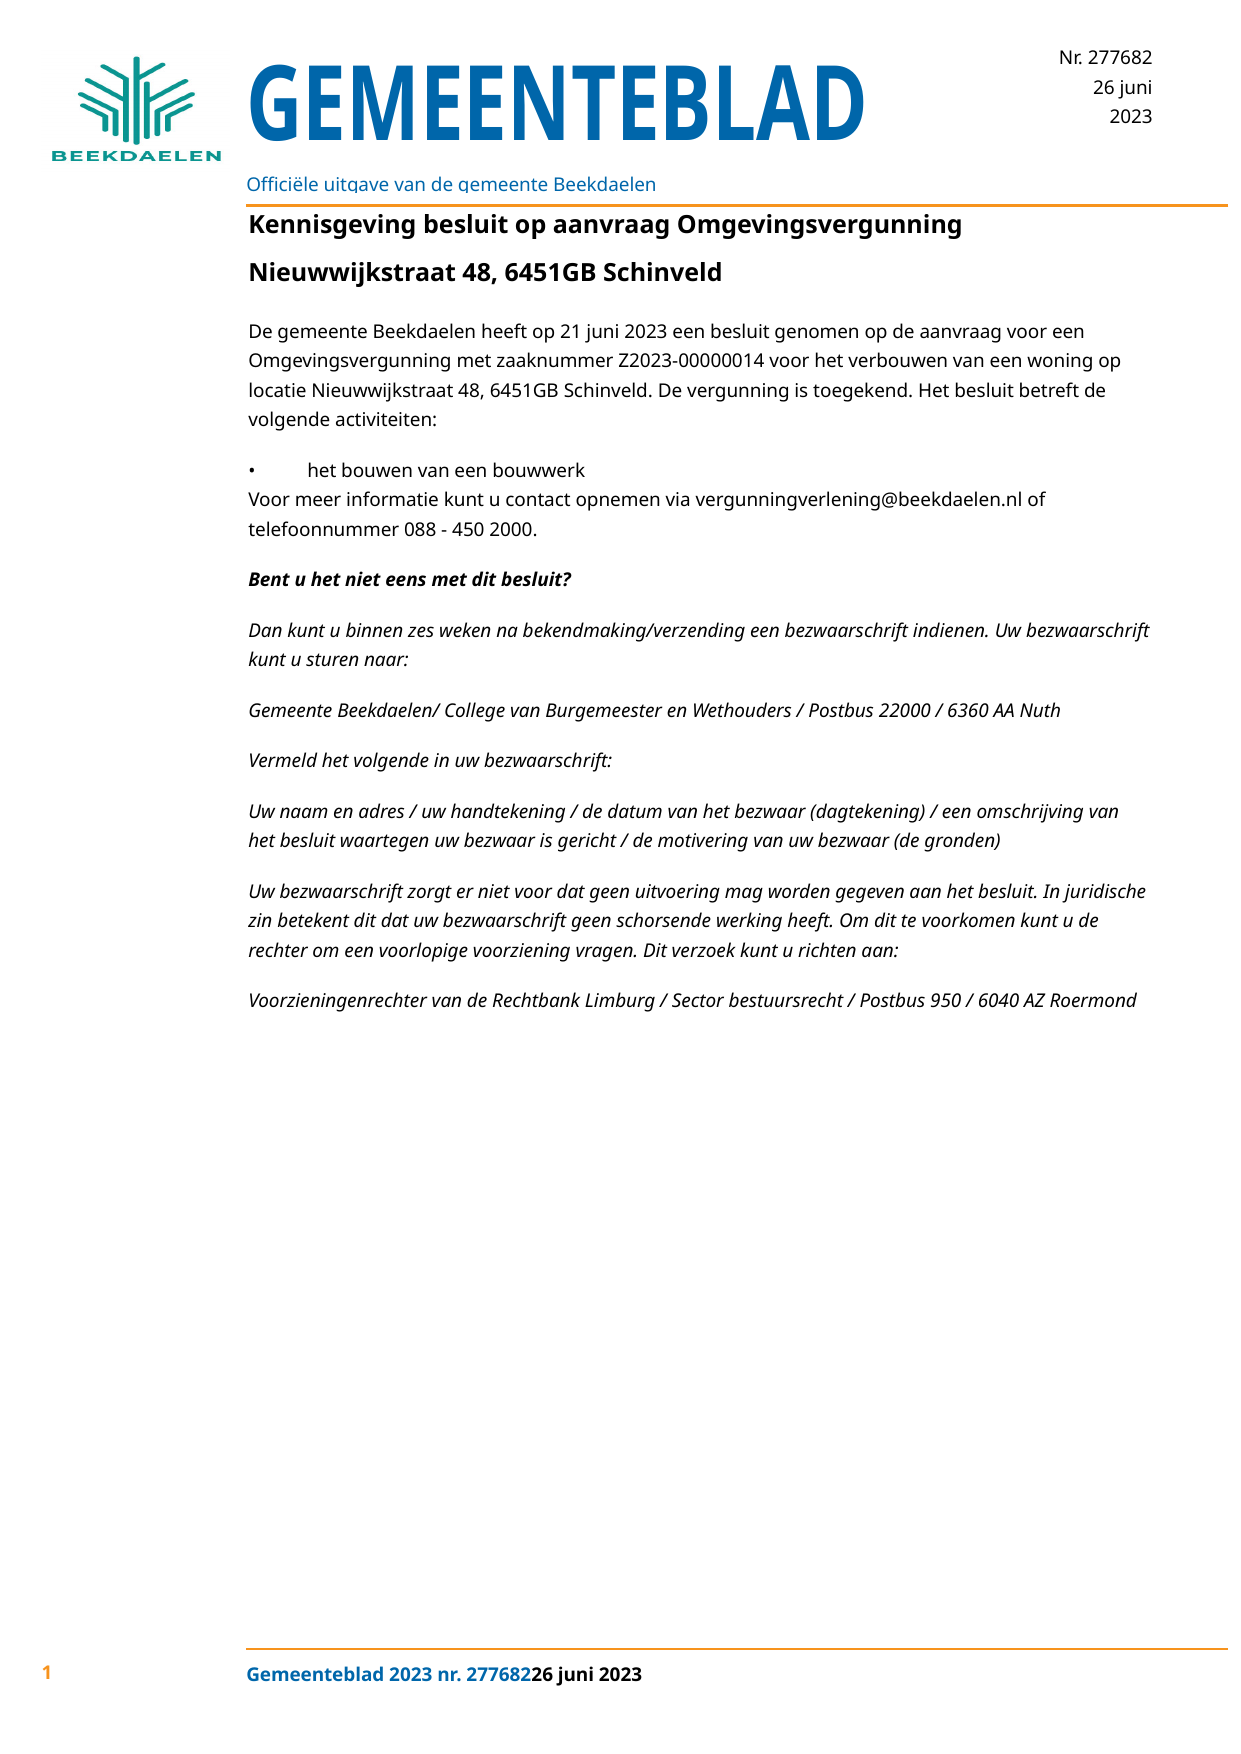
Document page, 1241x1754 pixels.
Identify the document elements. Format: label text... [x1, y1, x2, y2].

list het bouwen van een bouwwerk [248, 457, 1152, 483]
text Kennisgeving besluit op aanvraag Omgevingsvergunning Nieuwwijkstraat 48, 6451GB Schinveld [248, 207, 1152, 288]
text Dan kunt u binnen zes weken na bekendmaking/verzending een bezwaarschrift indienen. Uw bezwaarschrift kunt u sturen naar: [248, 617, 1152, 672]
text De gemeente Beekdaelen heeft op 21 juni 2023 een besluit genomen op de aanvraag voor een Omgevingsvergunning met zaaknummer Z2023-00000014 voor het verbouwen van een woning op locatie Nieuwwijkstraat 48, 6451GB Schinveld. De vergunning is toegekend. Het besluit betreft de volgende activiteiten: [248, 318, 1152, 432]
text Uw bezwaarschrift zorgt er niet voor dat geen uitvoering mag worden gegeven aan het besluit. In juridische zin betekent dit dat uw bezwaarschrift geen schorsende werking heeft. Om dit te voorkomen kunt u de rechter om een voorlopige voorziening vragen. Dit verzoek kunt u richten aan: [248, 878, 1152, 963]
text Uw naam en adres / uw handtekening / de datum van het bezwaar (dagtekening) / een omschrijving van het besluit waartegen uw bezwaar is gericht / de motivering van uw bezwaar (de gronden) [248, 798, 1152, 853]
text Gemeente Beekdaelen/ College van Burgemeester en Wethouders / Postbus 22000 / 6360 AA Nuth [248, 697, 1152, 723]
text Voorzieningenrechter van de Rechtbank Limburg / Sector bestuursrecht / Postbus 950 / 6040 AZ Roermond [248, 987, 1152, 1013]
text Vermeld het volgende in uw bezwaarschrift: [248, 747, 1152, 773]
text Voor meer informatie kunt u contact opnemen via vergunningverlening@beekdaelen.nl of telefoonnummer 088 - 450 2000. [248, 487, 1152, 542]
text Bent u het niet eens met dit besluit? [248, 567, 1152, 592]
picture [41, 47, 231, 172]
